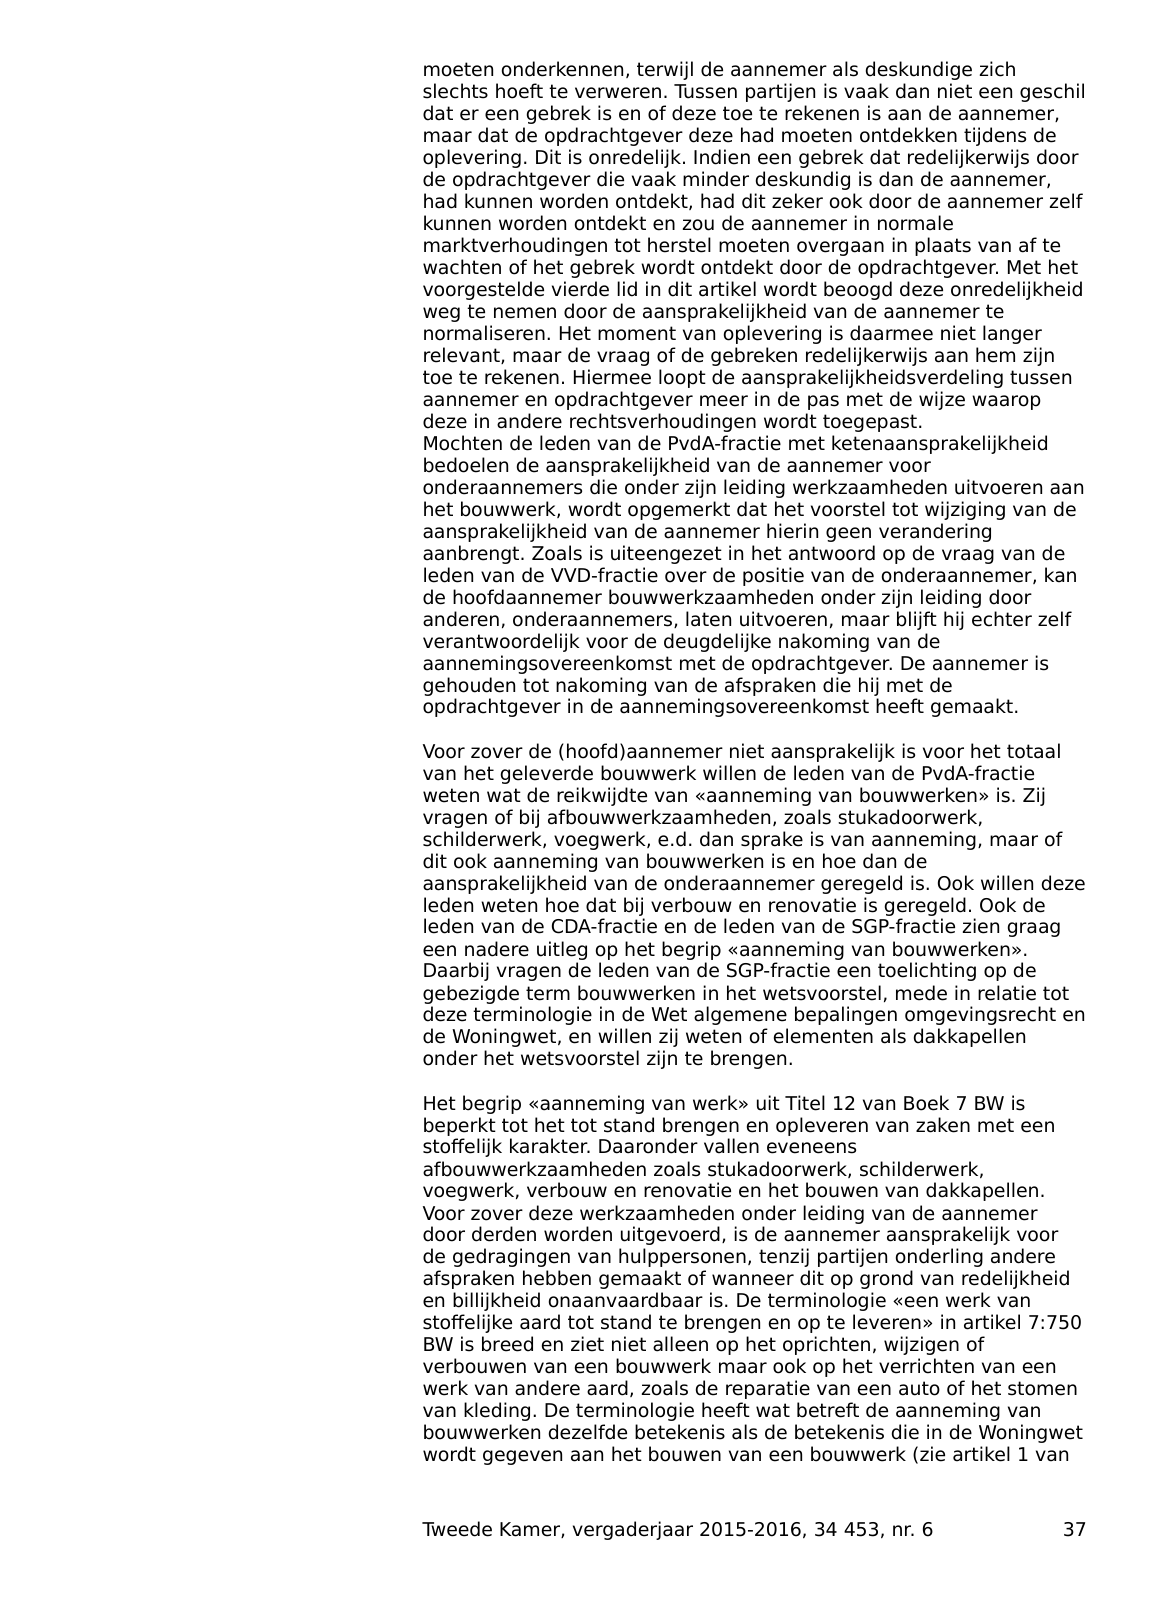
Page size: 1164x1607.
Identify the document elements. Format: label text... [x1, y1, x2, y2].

text Mochten de leden van de PvdA-fractie met ketenaansprakelijkheid bedoelen de aansprakelijkheid van de aannemer voor onderaannemers die onder zijn leiding werkzaamheden uitvoeren aan het bouwwerk, wordt opgemerkt dat het voorstel tot wijziging van de aansprakelijkheid van de aannemer hierin geen verandering aanbrengt. Zoals is uiteengezet in het antwoord op de vraag van de leden van de VVD-fractie over de positie van de onderaannemer, kan de hoofdaannemer bouwwerkzaamheden onder zijn leiding door anderen, onderaannemers, laten uitvoeren, maar blijft hij echter zelf verantwoordelijk voor de deugdelijke nakoming van de aannemingsovereenkomst met de opdrachtgever. De aannemer is gehouden tot nakoming van de afspraken die hij met de opdrachtgever in de aannemingsovereenkomst heeft gemaakt. [422, 433, 1087, 718]
text moeten onderkennen, terwijl de aannemer als deskundige zich slechts hoeft te verweren. Tussen partijen is vaak dan niet een geschil dat er een gebrek is en of deze toe te rekenen is aan de aannemer, maar dat de opdrachtgever deze had moeten ontdekken tijdens de oplevering. Dit is onredelijk. Indien een gebrek dat redelijkerwijs door de opdrachtgever die vaak minder deskundig is dan de aannemer, had kunnen worden ontdekt, had dit zeker ook door de aannemer zelf kunnen worden ontdekt en zou de aannemer in normale marktverhoudingen tot herstel moeten overgaan in plaats van af te wachten of het gebrek wordt ontdekt door de opdrachtgever. Met het voorgestelde vierde lid in dit artikel wordt beoogd deze onredelijkheid weg te nemen door de aansprakelijkheid van de aannemer te normaliseren. Het moment van oplevering is daarmee niet langer relevant, maar de vraag of de gebreken redelijkerwijs aan hem zijn toe te rekenen. Hiermee loopt de aansprakelijkheidsverdeling tussen aannemer en opdrachtgever meer in de pas met de wijze waarop deze in andere rechtsverhoudingen wordt toegepast. [422, 59, 1087, 433]
text Voor zover de (hoofd)aannemer niet aansprakelijk is voor het totaal van het geleverde bouwwerk willen de leden van de PvdA-fractie weten wat de reikwijdte van «aanneming van bouwwerken» is. Zij vragen of bij afbouwwerkzaamheden, zoals stukadoorwerk, schilderwerk, voegwerk, e.d. dan sprake is van aanneming, maar of dit ook aanneming van bouwwerken is en hoe dan de aansprakelijkheid van de onderaannemer geregeld is. Ook willen deze leden weten hoe dat bij verbouw en renovatie is geregeld. Ook de leden van de CDA-fractie en de leden van de SGP-fractie zien graag een nadere uitleg op het begrip «aanneming van bouwwerken». Daarbij vragen de leden van de SGP-fractie een toelichting op de gebezigde term bouwwerken in het wetsvoorstel, mede in relatie tot deze terminologie in de Wet algemene bepalingen omgevingsrecht en de Woningwet, en willen zij weten of elementen als dakkapellen onder het wetsvoorstel zijn te brengen. [422, 741, 1087, 1070]
text Het begrip «aanneming van werk» uit Titel 12 van Boek 7 BW is beperkt tot het tot stand brengen en opleveren van zaken met een stoffelijk karakter. Daaronder vallen eveneens afbouwwerkzaamheden zoals stukadoorwerk, schilderwerk, voegwerk, verbouw en renovatie en het bouwen van dakkapellen. Voor zover deze werkzaamheden onder leiding van de aannemer door derden worden uitgevoerd, is de aannemer aansprakelijk voor de gedragingen van hulppersonen, tenzij partijen onderling andere afspraken hebben gemaakt of wanneer dit op grond van redelijkheid en billijkheid onaanvaardbaar is. De terminologie «een werk van stoffelijke aard tot stand te brengen en op te leveren» in artikel 7:750 BW is breed en ziet niet alleen op het oprichten, wijzigen of verbouwen van een bouwwerk maar ook op het verrichten van een werk van andere aard, zoals de reparatie van een auto of het stomen van kleding. De terminologie heeft wat betreft de aanneming van bouwwerken dezelfde betekenis als de betekenis die in de Woningwet wordt gegeven aan het bouwen van een bouwwerk (zie artikel 1 van [422, 1092, 1087, 1466]
